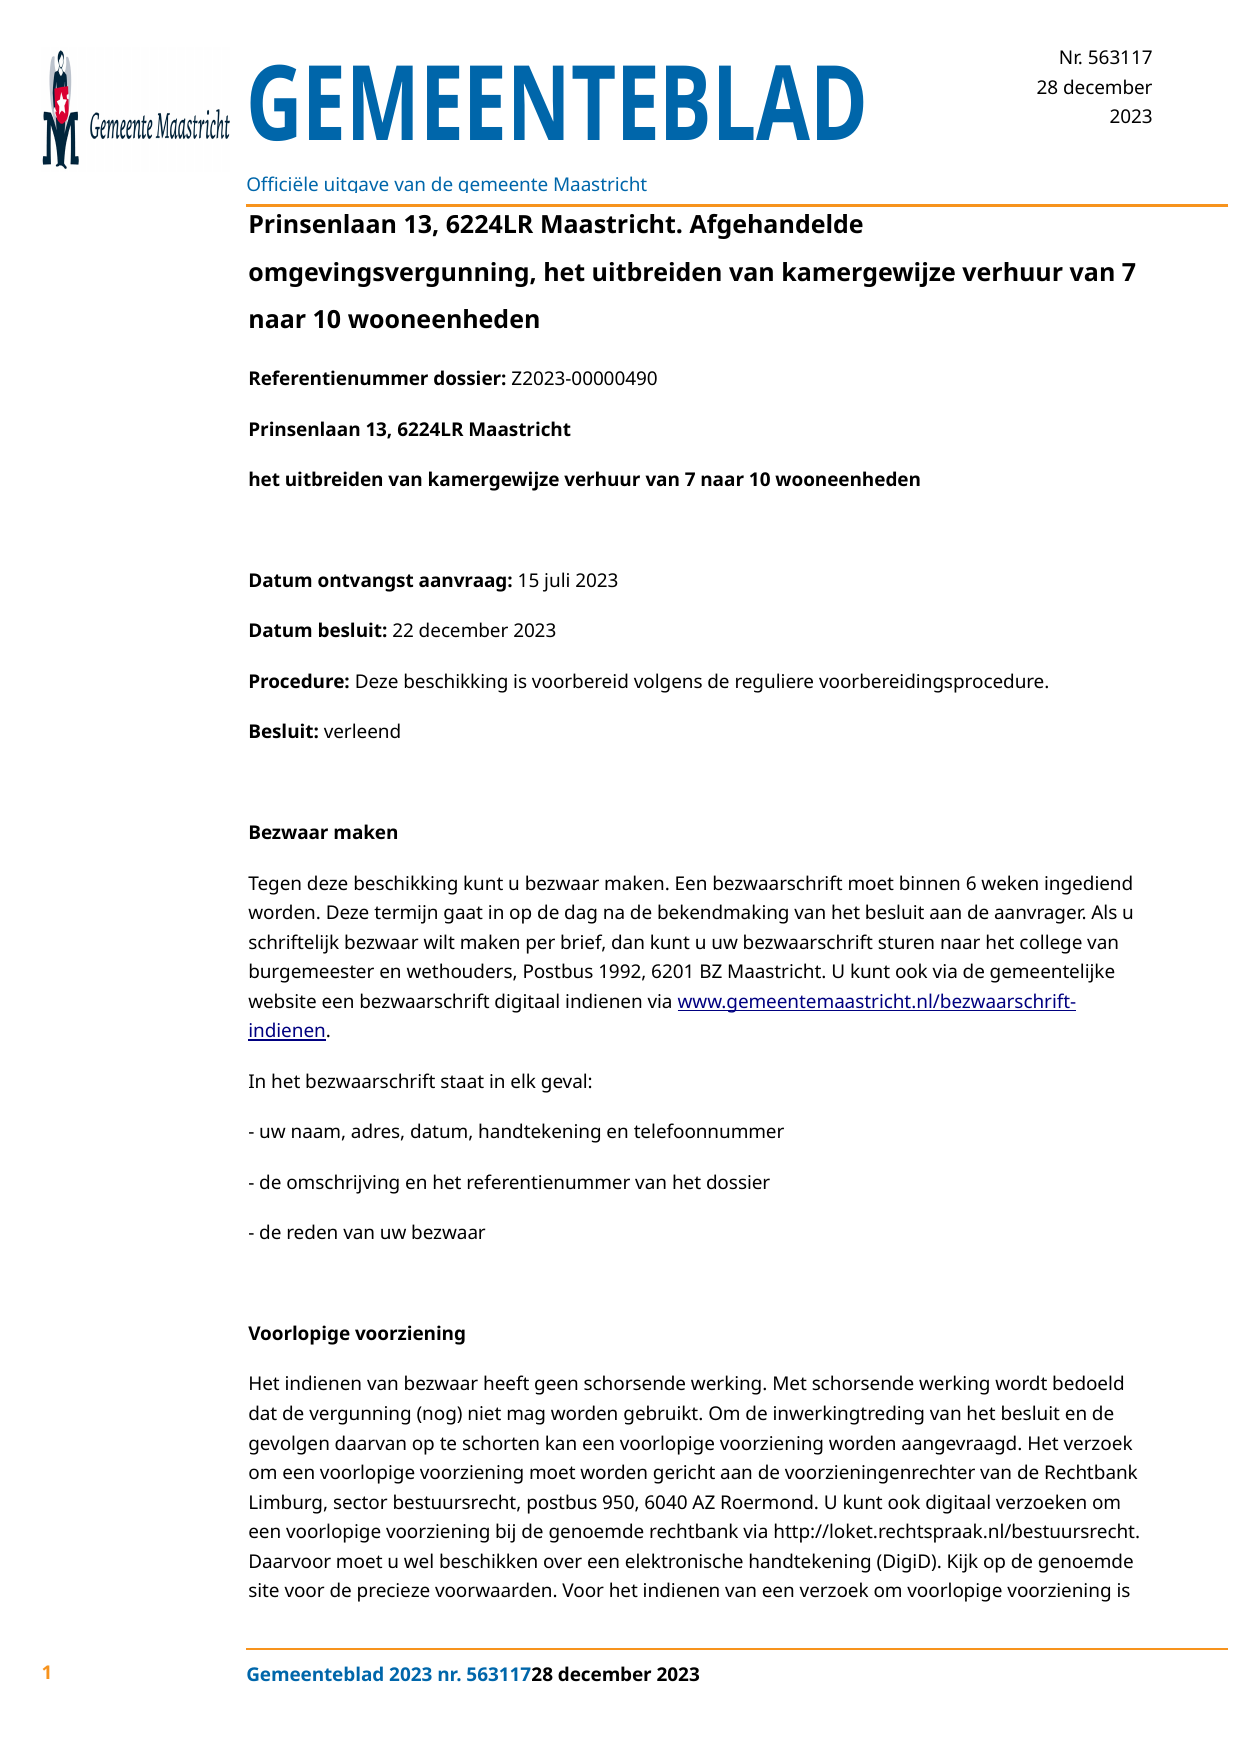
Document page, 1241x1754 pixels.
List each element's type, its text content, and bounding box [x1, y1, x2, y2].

text Referentienummer dossier: Z2023-00000490 [248, 366, 1152, 391]
text Datum ontvangst aanvraag: 15 juli 2023 [248, 567, 1152, 593]
text In het bezwaarschrift staat in elk geval: [248, 1068, 1152, 1094]
text Besluit: verleend [248, 718, 1152, 744]
text Prinsenlaan 13, 6224LR Maastricht [248, 416, 1152, 442]
text Datum besluit: 22 december 2023 [248, 618, 1152, 643]
text - de reden van uw bezwaar [248, 1219, 1152, 1245]
text Bezwaar maken [248, 819, 1152, 845]
text Procedure: Deze beschikking is voorbereid volgens de reguliere voorbereidingsprocedure. [248, 668, 1152, 694]
text Voorlopige voorziening [248, 1320, 1152, 1346]
text - de omschrijving en het referentienummer van het dossier [248, 1169, 1152, 1194]
text Het indienen van bezwaar heeft geen schorsende werking. Met schorsende werking wordt bedoeld dat de vergunning (nog) niet mag worden gebruikt. Om de inwerkingtreding van het besluit en de gevolgen daarvan op te schorten kan een voorlopige voorziening worden aangevraagd. Het verzoek om een voorlopige voorziening moet worden gericht aan de voorzieningenrechter van de Rechtbank Limburg, sector bestuursrecht, postbus 950, 6040 AZ Roermond. U kunt ook digitaal verzoeken om een voorlopige voorziening bij de genoemde rechtbank via http://loket.rechtspraak.nl/bestuursrecht. Daarvoor moet u wel beschikken over een elektronische handtekening (DigiD). Kijk op de genoemde site voor de precieze voorwaarden. Voor het indienen van een verzoek om voorlopige voorziening is [248, 1371, 1152, 1603]
text - uw naam, adres, datum, handtekening en telefoonnummer [248, 1118, 1152, 1144]
text Tegen deze beschikking kunt u bezwaar maken. Een bezwaarschrift moet binnen 6 weken ingediend worden. Deze termijn gaat in op de dag na de bekendmaking van het besluit aan de aanvrager. Als u schriftelijk bezwaar wilt maken per brief, dan kunt u uw bezwaarschrift sturen naar het college van burgemeester en wethouders, Postbus 1992, 6201 BZ Maastricht. U kunt ook via de gemeentelijke website een bezwaarschrift digitaal indienen via www.gemeentemaastricht.nl/bezwaarschrift-indienen. [248, 870, 1152, 1043]
text het uitbreiden van kamergewijze verhuur van 7 naar 10 wooneenheden [248, 466, 1152, 492]
picture [41, 47, 231, 172]
text Prinsenlaan 13, 6224LR Maastricht. Afgehandelde omgevingsvergunning, het uitbreiden van kamergewijze verhuur van 7 naar 10 wooneenheden [248, 207, 1152, 336]
